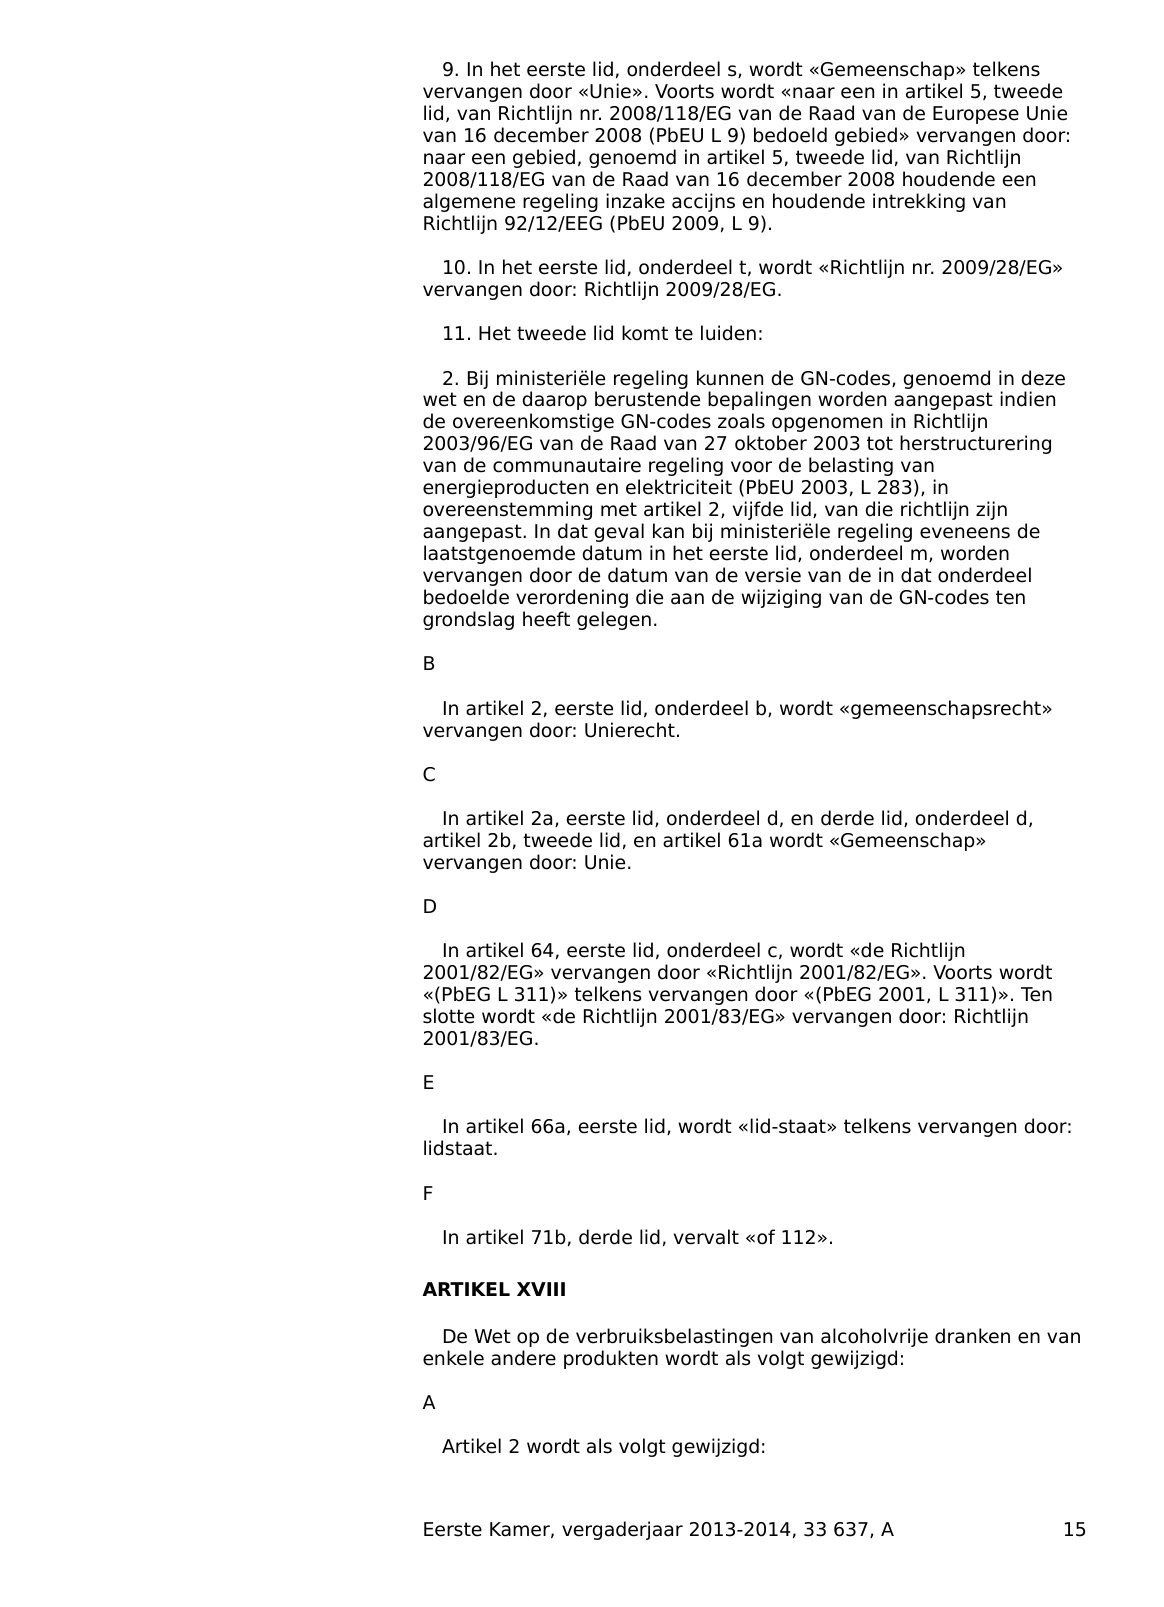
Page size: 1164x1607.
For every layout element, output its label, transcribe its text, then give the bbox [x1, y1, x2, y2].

text 9. In het eerste lid, onderdeel s, wordt «Gemeenschap» telkens vervangen door «Unie». Voorts wordt «naar een in artikel 5, tweede lid, van Richtlijn nr. 2008/118/EG van de Raad van de Europese Unie van 16 december 2008 (PbEU L 9) bedoeld gebied» vervangen door: naar een gebied, genoemd in artikel 5, tweede lid, van Richtlijn 2008/118/EG van de Raad van 16 december 2008 houdende een algemene regeling inzake accijns en houdende intrekking van Richtlijn 92/12/EEG (PbEU 2009, L 9). [422, 59, 1087, 235]
text D [422, 896, 1087, 918]
text E [422, 1072, 1087, 1094]
subtitle ARTIKEL XVIII [422, 1279, 1087, 1301]
text B [422, 653, 1087, 675]
text 2. Bij ministeriële regeling kunnen de GN-codes, genoemd in deze wet en de daarop berustende bepalingen worden aangepast indien de overeenkomstige GN-codes zoals opgenomen in Richtlijn 2003/96/EG van de Raad van 27 oktober 2003 tot herstructurering van de communautaire regeling voor de belasting van energieproducten en elektriciteit (PbEU 2003, L 283), in overeenstemming met artikel 2, vijfde lid, van die richtlijn zijn aangepast. In dat geval kan bij ministeriële regeling eveneens de laatstgenoemde datum in het eerste lid, onderdeel m, worden vervangen door de datum van de versie van de in dat onderdeel bedoelde verordening die aan de wijziging van de GN-codes ten grondslag heeft gelegen. [422, 367, 1087, 631]
text C [422, 764, 1087, 786]
text In artikel 2, eerste lid, onderdeel b, wordt «gemeenschapsrecht» vervangen door: Unierecht. [422, 697, 1087, 741]
text 10. In het eerste lid, onderdeel t, wordt «Richtlijn nr. 2009/28/EG» vervangen door: Richtlijn 2009/28/EG. [422, 257, 1087, 301]
text In artikel 71b, derde lid, vervalt «of 112». [422, 1227, 1087, 1249]
text F [422, 1182, 1087, 1204]
text Artikel 2 wordt als volgt gewijzigd: [422, 1436, 1087, 1458]
text 11. Het tweede lid komt te luiden: [422, 323, 1087, 345]
text In artikel 2a, eerste lid, onderdeel d, en derde lid, onderdeel d, artikel 2b, tweede lid, en artikel 61a wordt «Gemeenschap» vervangen door: Unie. [422, 808, 1087, 874]
text In artikel 64, eerste lid, onderdeel c, wordt «de Richtlijn 2001/82/EG» vervangen door «Richtlijn 2001/82/EG». Voorts wordt «(PbEG L 311)» telkens vervangen door «(PbEG 2001, L 311)». Ten slotte wordt «de Richtlijn 2001/83/EG» vervangen door: Richtlijn 2001/83/EG. [422, 940, 1087, 1050]
text A [422, 1392, 1087, 1414]
text De Wet op de verbruiksbelastingen van alcoholvrije dranken en van enkele andere produkten wordt als volgt gewijzigd: [422, 1326, 1087, 1369]
text In artikel 66a, eerste lid, wordt «lid-staat» telkens vervangen door: lidstaat. [422, 1116, 1087, 1160]
